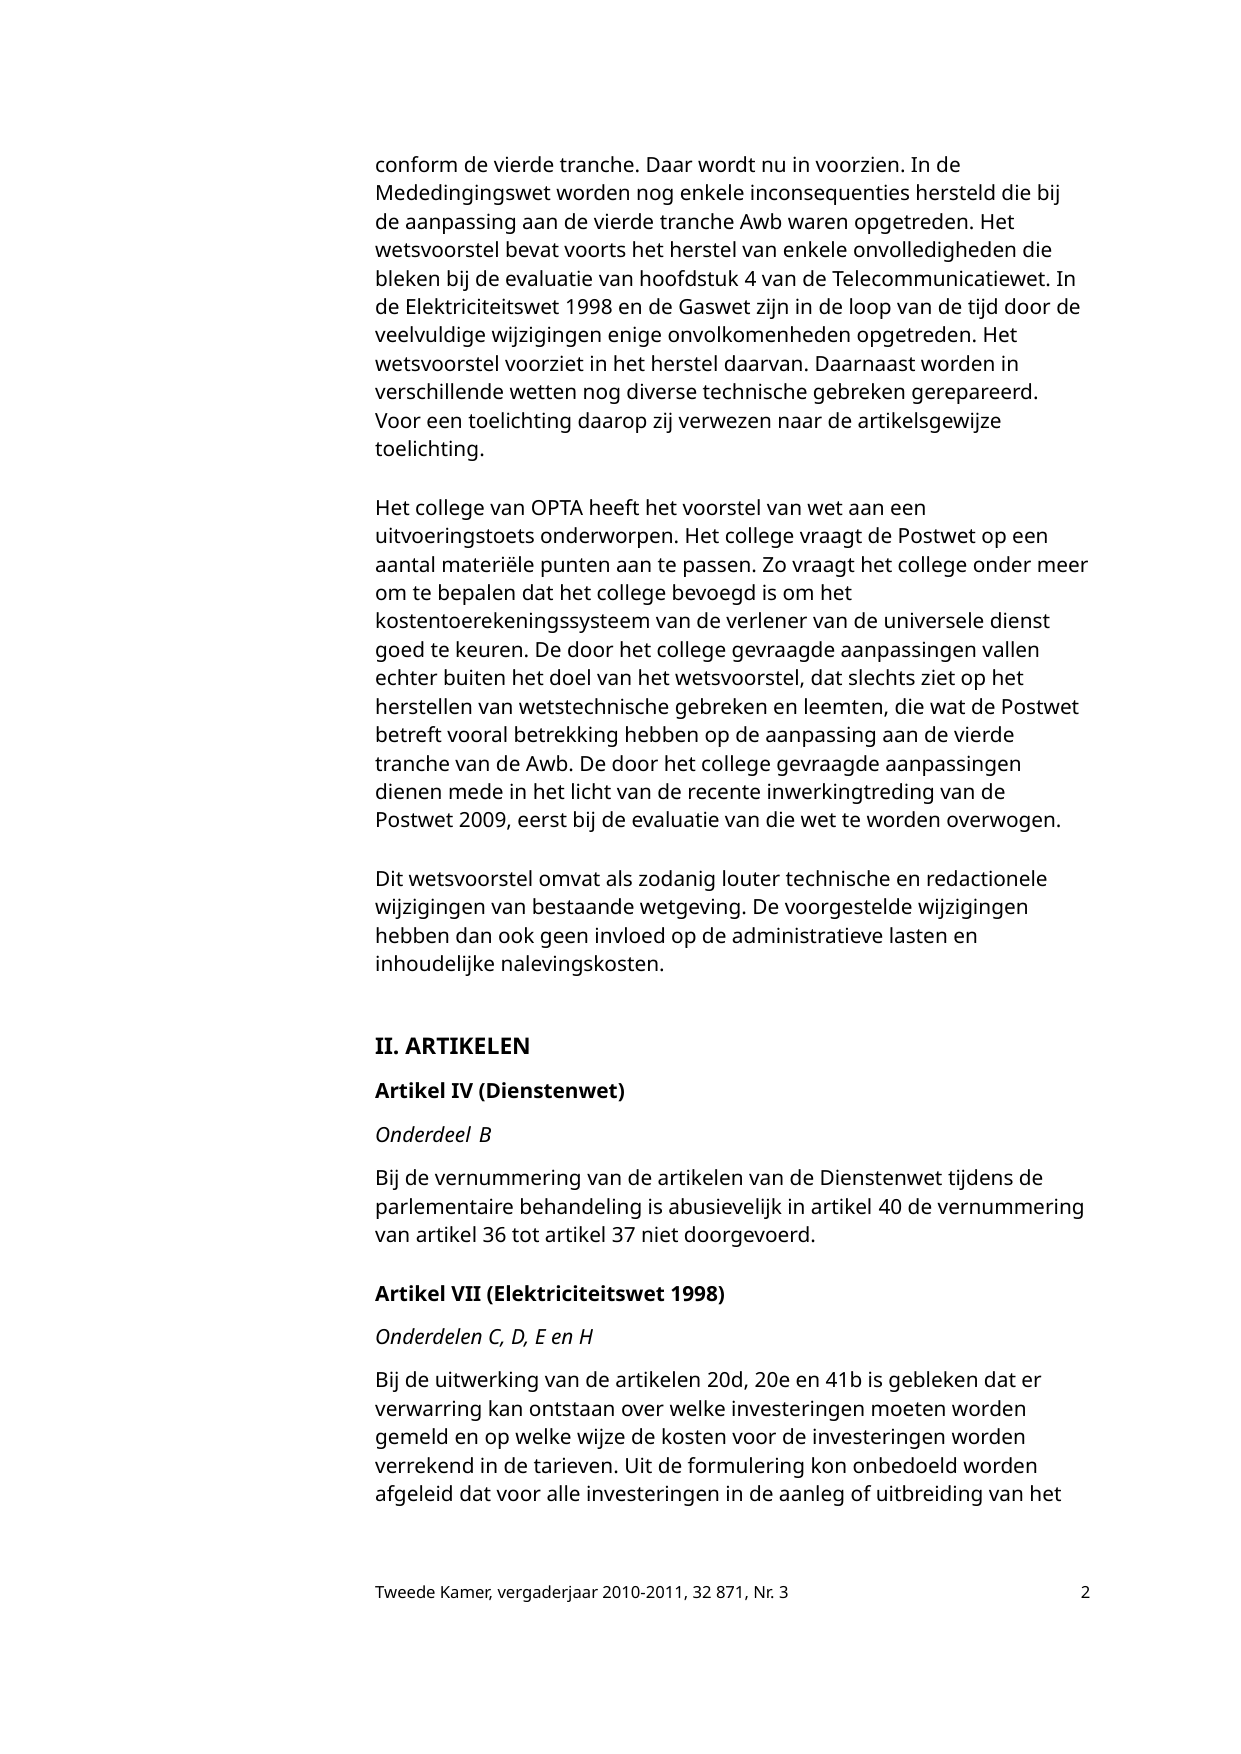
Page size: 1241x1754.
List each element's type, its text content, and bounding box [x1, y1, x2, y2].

subtitle II. ARTIKELEN [375, 1030, 1090, 1062]
text Artikel VII (Elektriciteitswet 1998) [375, 1279, 1090, 1307]
text Bij de vernummering van de artikelen van de Dienstenwet tijdens de parlementaire behandeling is abusievelijk in artikel 40 de vernummering van artikel 36 tot artikel 37 niet doorgevoerd. [375, 1163, 1090, 1249]
text Bij de uitwerking van de artikelen 20d, 20e en 41b is gebleken dat er verwarring kan ontstaan over welke investeringen moeten worden gemeld en op welke wijze de kosten voor de investeringen worden verrekend in de tarieven. Uit de formulering kon onbedoeld worden afgeleid dat voor alle investeringen in de aanleg of uitbreiding van het [375, 1366, 1090, 1508]
text conform de vierde tranche. Daar wordt nu in voorzien. In de Mededingingswet worden nog enkele inconsequenties hersteld die bij de aanpassing aan de vierde tranche Awb waren opgetreden. Het wetsvoorstel bevat voorts het herstel van enkele onvolledigheden die bleken bij de evaluatie van hoofdstuk 4 van de Telecommunicatiewet. In de Elektriciteitswet 1998 en de Gaswet zijn in de loop van de tijd door de veelvuldige wijzigingen enige onvolkomenheden opgetreden. Het wetsvoorstel voorziet in het herstel daarvan. Daarnaast worden in verschillende wetten nog diverse technische gebreken gerepareerd. Voor een toelichting daarop zij verwezen naar de artikelsgewijze toelichting. [375, 150, 1090, 463]
text Het college van OPTA heeft het voorstel van wet aan een uitvoeringstoets onderworpen. Het college vraagt de Postwet op een aantal materiële punten aan te passen. Zo vraagt het college onder meer om te bepalen dat het college bevoegd is om het kostentoerekeningssysteem van de verlener van de universele dienst goed te keuren. De door het college gevraagde aanpassingen vallen echter buiten het doel van het wetsvoorstel, dat slechts ziet op het herstellen van wetstechnische gebreken en leemten, die wat de Postwet betreft vooral betrekking hebben op de aanpassing aan de vierde tranche van de Awb. De door het college gevraagde aanpassingen dienen mede in het licht van de recente inwerkingtreding van de Postwet 2009, eerst bij de evaluatie van die wet te worden overwogen. [375, 493, 1090, 834]
text Artikel IV (Dienstenwet) [375, 1077, 1090, 1105]
text Onderdelen C, D, E en H [375, 1322, 1090, 1351]
text Dit wetsvoorstel omvat als zodanig louter technische en redactionele wijzigingen van bestaande wetgeving. De voorgestelde wijzigingen hebben dan ook geen invloed op de administratieve lasten en inhoudelijke nalevingskosten. [375, 864, 1090, 978]
text Onderdeel B [375, 1120, 1090, 1148]
